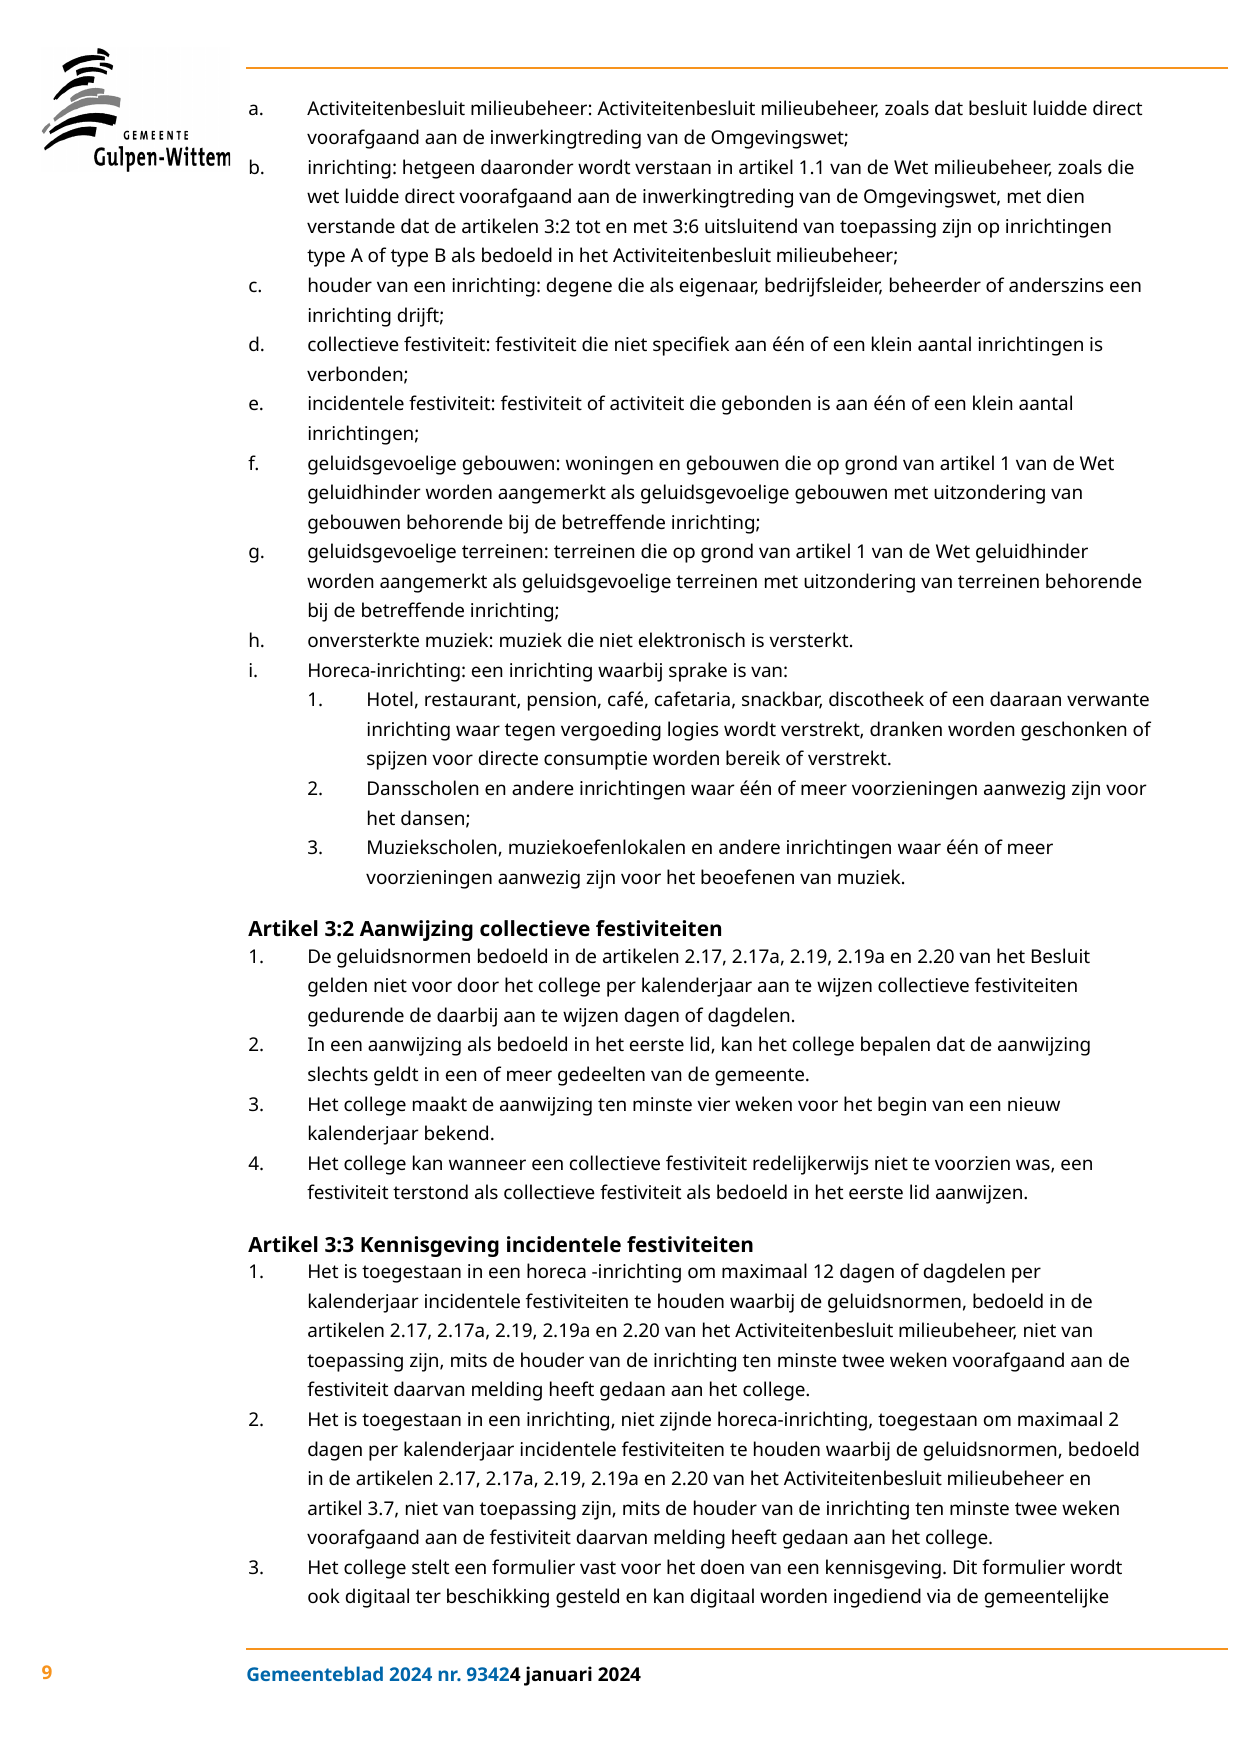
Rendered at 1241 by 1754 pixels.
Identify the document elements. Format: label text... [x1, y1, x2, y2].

list Activiteitenbesluit milieubeheer: Activiteitenbesluit milieubeheer, zoals dat besluit luidde direct voorafgaand aan de inwerkingtreding van de Omgevingswet; [248, 95, 1152, 150]
list houder van een inrichting: degene die als eigenaar, bedrijfsleider, beheerder of anderszins een inrichting drijft; [248, 272, 1152, 328]
list Muziekscholen, muziekoefenlokalen en andere inrichtingen waar één of meer voorzieningen aanwezig zijn voor het beoefenen van muziek. [307, 834, 1152, 890]
list onversterkte muziek: muziek die niet elektronisch is versterkt. [248, 627, 1152, 653]
list Het is toegestaan in een horeca -inrichting om maximaal 12 dagen of dagdelen per kalenderjaar incidentele festiviteiten te houden waarbij de geluidsnormen, bedoeld in de artikelen 2.17, 2.17a, 2.19, 2.19a en 2.20 van het Activiteitenbesluit milieubeheer, niet van toepassing zijn, mits de houder van de inrichting ten minste twee weken voorafgaand aan de festiviteit daarvan melding heeft gedaan aan het college. [248, 1258, 1152, 1402]
list inrichting: hetgeen daaronder wordt verstaan in artikel 1.1 van de Wet milieubeheer, zoals die wet luidde direct voorafgaand aan de inwerkingtreding van de Omgevingswet, met dien verstande dat de artikelen 3:2 tot en met 3:6 uitsluitend van toepassing zijn op inrichtingen type A of type B als bedoeld in het Activiteitenbesluit milieubeheer; [248, 154, 1152, 268]
list De geluidsnormen bedoeld in de artikelen 2.17, 2.17a, 2.19, 2.19a en 2.20 van het Besluit gelden niet voor door het college per kalenderjaar aan te wijzen collectieve festiviteiten gedurende de daarbij aan te wijzen dagen of dagdelen. [248, 943, 1152, 1028]
picture [41, 47, 231, 172]
list Dansscholen en andere inrichtingen waar één of meer voorzieningen aanwezig zijn voor het dansen; [307, 775, 1152, 831]
list collectieve festiviteit: festiviteit die niet specifiek aan één of een klein aantal inrichtingen is verbonden; [248, 331, 1152, 387]
list Hotel, restaurant, pension, café, cafetaria, snackbar, discotheek of een daaraan verwante inrichting waar tegen vergoeding logies wordt verstrekt, dranken worden geschonken of spijzen voor directe consumptie worden bereik of verstrekt. [307, 686, 1152, 771]
list Het college kan wanneer een collectieve festiviteit redelijkerwijs niet te voorzien was, een festiviteit terstond als collectieve festiviteit als bedoeld in het eerste lid aanwijzen. [248, 1150, 1152, 1205]
list Het college stelt een formulier vast voor het doen van een kennisgeving. Dit formulier wordt ook digitaal ter beschikking gesteld en kan digitaal worden ingediend via de gemeentelijke [248, 1554, 1152, 1609]
list geluidsgevoelige terreinen: terreinen die op grond van artikel 1 van de Wet geluidhinder worden aangemerkt als geluidsgevoelige terreinen met uitzondering van terreinen behorende bij de betreffende inrichting; [248, 538, 1152, 623]
list geluidsgevoelige gebouwen: woningen en gebouwen die op grond van artikel 1 van de Wet geluidhinder worden aangemerkt als geluidsgevoelige gebouwen met uitzondering van gebouwen behorende bij de betreffende inrichting; [248, 450, 1152, 535]
text Artikel 3:3 Kennisgeving incidentele festiviteiten [248, 1230, 1152, 1258]
list incidentele festiviteit: festiviteit of activiteit die gebonden is aan één of een klein aantal inrichtingen; [248, 391, 1152, 446]
list Het is toegestaan in een inrichting, niet zijnde horeca-inrichting, toegestaan om maximaal 2 dagen per kalenderjaar incidentele festiviteiten te houden waarbij de geluidsnormen, bedoeld in de artikelen 2.17, 2.17a, 2.19, 2.19a en 2.20 van het Activiteitenbesluit milieubeheer en artikel 3.7, niet van toepassing zijn, mits de houder van de inrichting ten minste twee weken voorafgaand aan de festiviteit daarvan melding heeft gedaan aan het college. [248, 1406, 1152, 1550]
text Artikel 3:2 Aanwijzing collectieve festiviteiten [248, 914, 1152, 943]
list In een aanwijzing als bedoeld in het eerste lid, kan het college bepalen dat de aanwijzing slechts geldt in een of meer gedeelten van de gemeente. [248, 1032, 1152, 1087]
list Horeca-inrichting: een inrichting waarbij sprake is van: [248, 657, 1152, 683]
list Het college maakt de aanwijzing ten minste vier weken voor het begin van een nieuw kalenderjaar bekend. [248, 1091, 1152, 1146]
